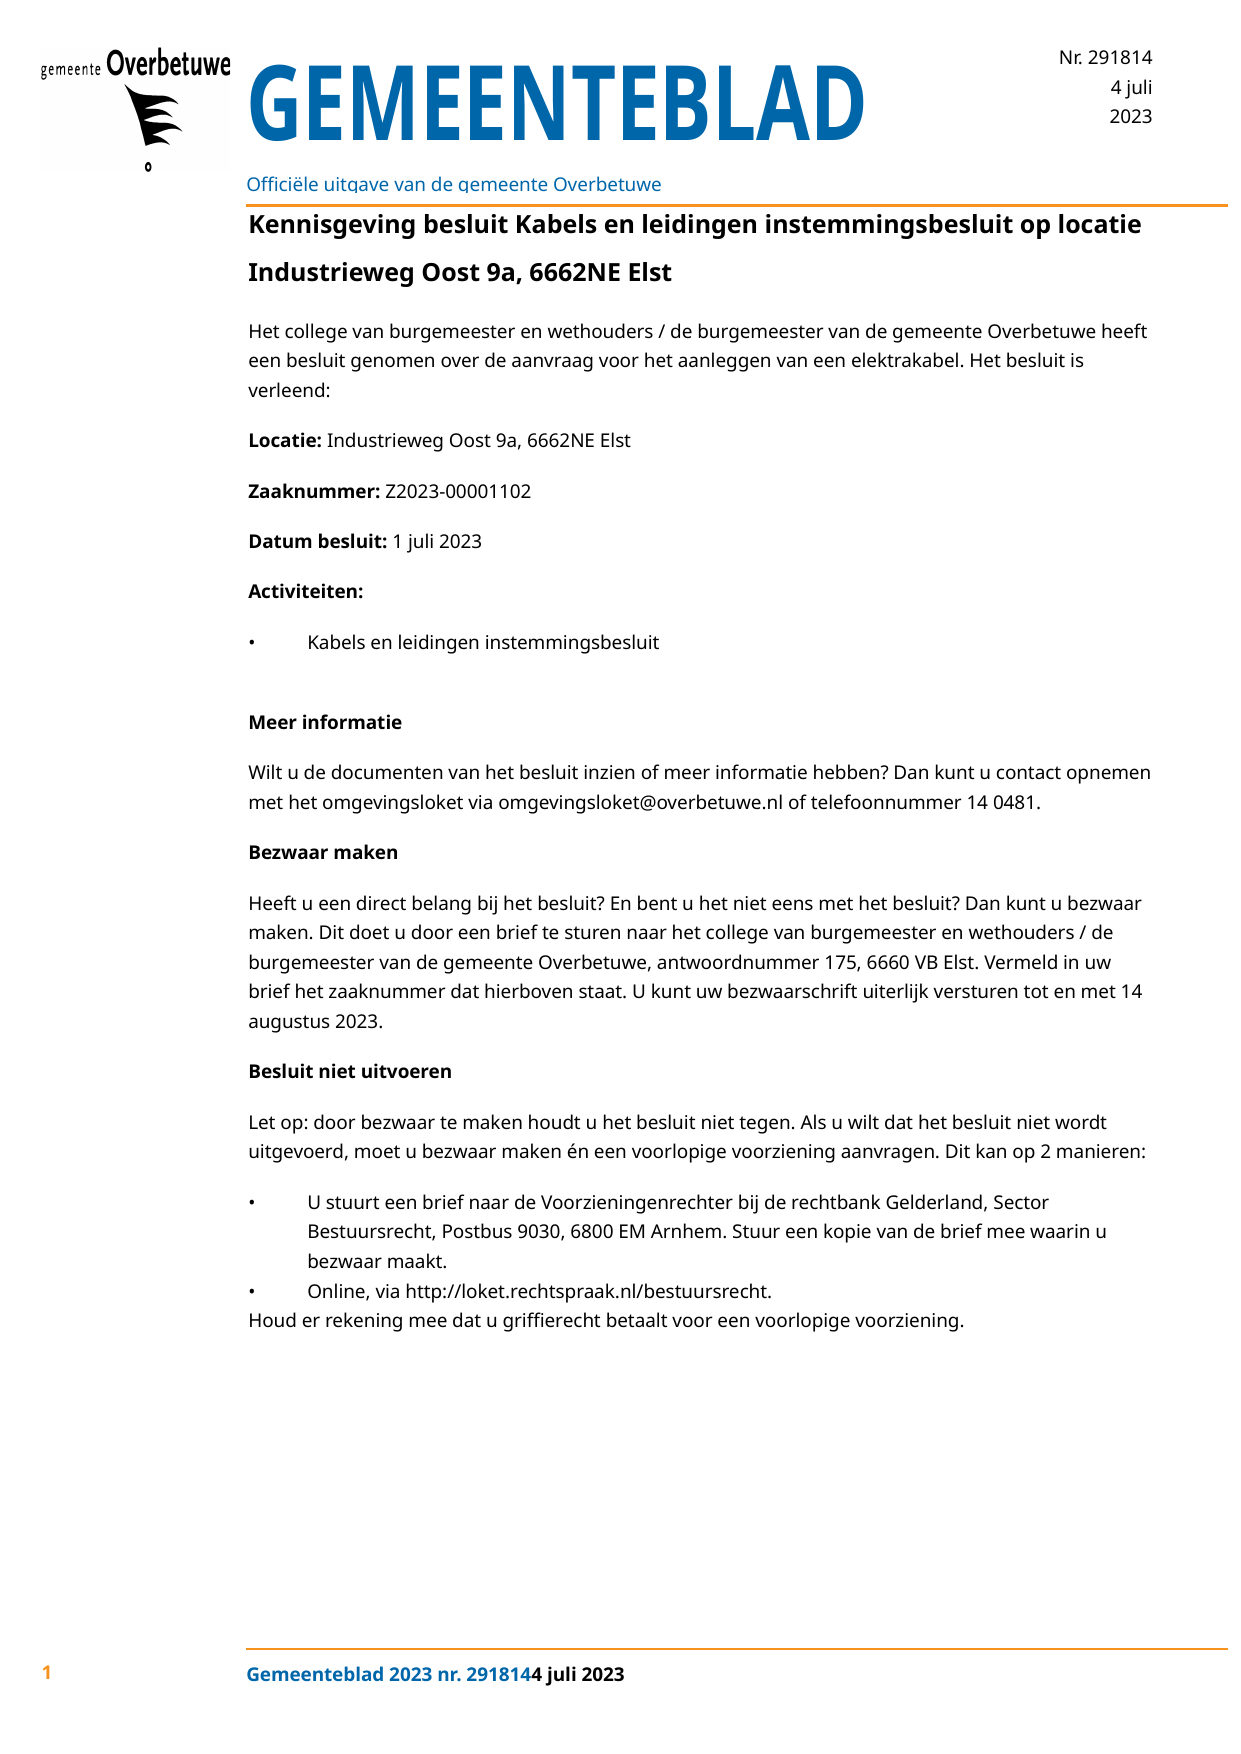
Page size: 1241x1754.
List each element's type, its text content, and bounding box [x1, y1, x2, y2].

picture [41, 47, 231, 172]
text Locatie: Industrieweg Oost 9a, 6662NE Elst [248, 427, 1152, 453]
text Zaaknummer: Z2023-00001102 [248, 478, 1152, 504]
text Kennisgeving besluit Kabels en leidingen instemmingsbesluit op locatie Industrieweg Oost 9a, 6662NE Elst [248, 207, 1152, 288]
list Kabels en leidingen instemmingsbesluit [248, 629, 1152, 655]
text Besluit niet uitvoeren [248, 1059, 1152, 1084]
text Houd er rekening mee dat u griffierecht betaalt voor een voorlopige voorziening. [248, 1307, 1152, 1333]
text Meer informatie [248, 709, 1152, 735]
text Het college van burgemeester en wethouders / de burgemeester van de gemeente Overbetuwe heeft een besluit genomen over de aanvraag voor het aanleggen van een elektrakabel. Het besluit is verleend: [248, 318, 1152, 403]
text Wilt u de documenten van het besluit inzien of meer informatie hebben? Dan kunt u contact opnemen met het omgevingsloket via omgevingsloket@overbetuwe.nl of telefoonnummer 14 0481. [248, 759, 1152, 815]
text Bezwaar maken [248, 839, 1152, 865]
text Let op: door bezwaar te maken houdt u het besluit niet tegen. Als u wilt dat het besluit niet wordt uitgevoerd, moet u bezwaar maken én een voorlopige voorziening aanvragen. Dit kan op 2 manieren: [248, 1109, 1152, 1164]
list Online, via http://loket.rechtspraak.nl/bestuursrecht. [248, 1278, 1152, 1304]
text Heeft u een direct belang bij het besluit? En bent u het niet eens met het besluit? Dan kunt u bezwaar maken. Dit doet u door een brief te sturen naar het college van burgemeester en wethouders / de burgemeester van de gemeente Overbetuwe, antwoordnummer 175, 6660 VB Elst. Vermeld in uw brief het zaaknummer dat hierboven staat. U kunt uw bezwaarschrift uiterlijk versturen tot en met 14 augustus 2023. [248, 890, 1152, 1034]
text Activiteiten: [248, 579, 1152, 604]
text Datum besluit: 1 juli 2023 [248, 528, 1152, 554]
list U stuurt een brief naar de Voorzieningenrechter bij de rechtbank Gelderland, Sector Bestuursrecht, Postbus 9030, 6800 EM Arnhem. Stuur een kopie van de brief mee waarin u bezwaar maakt. [248, 1189, 1152, 1274]
